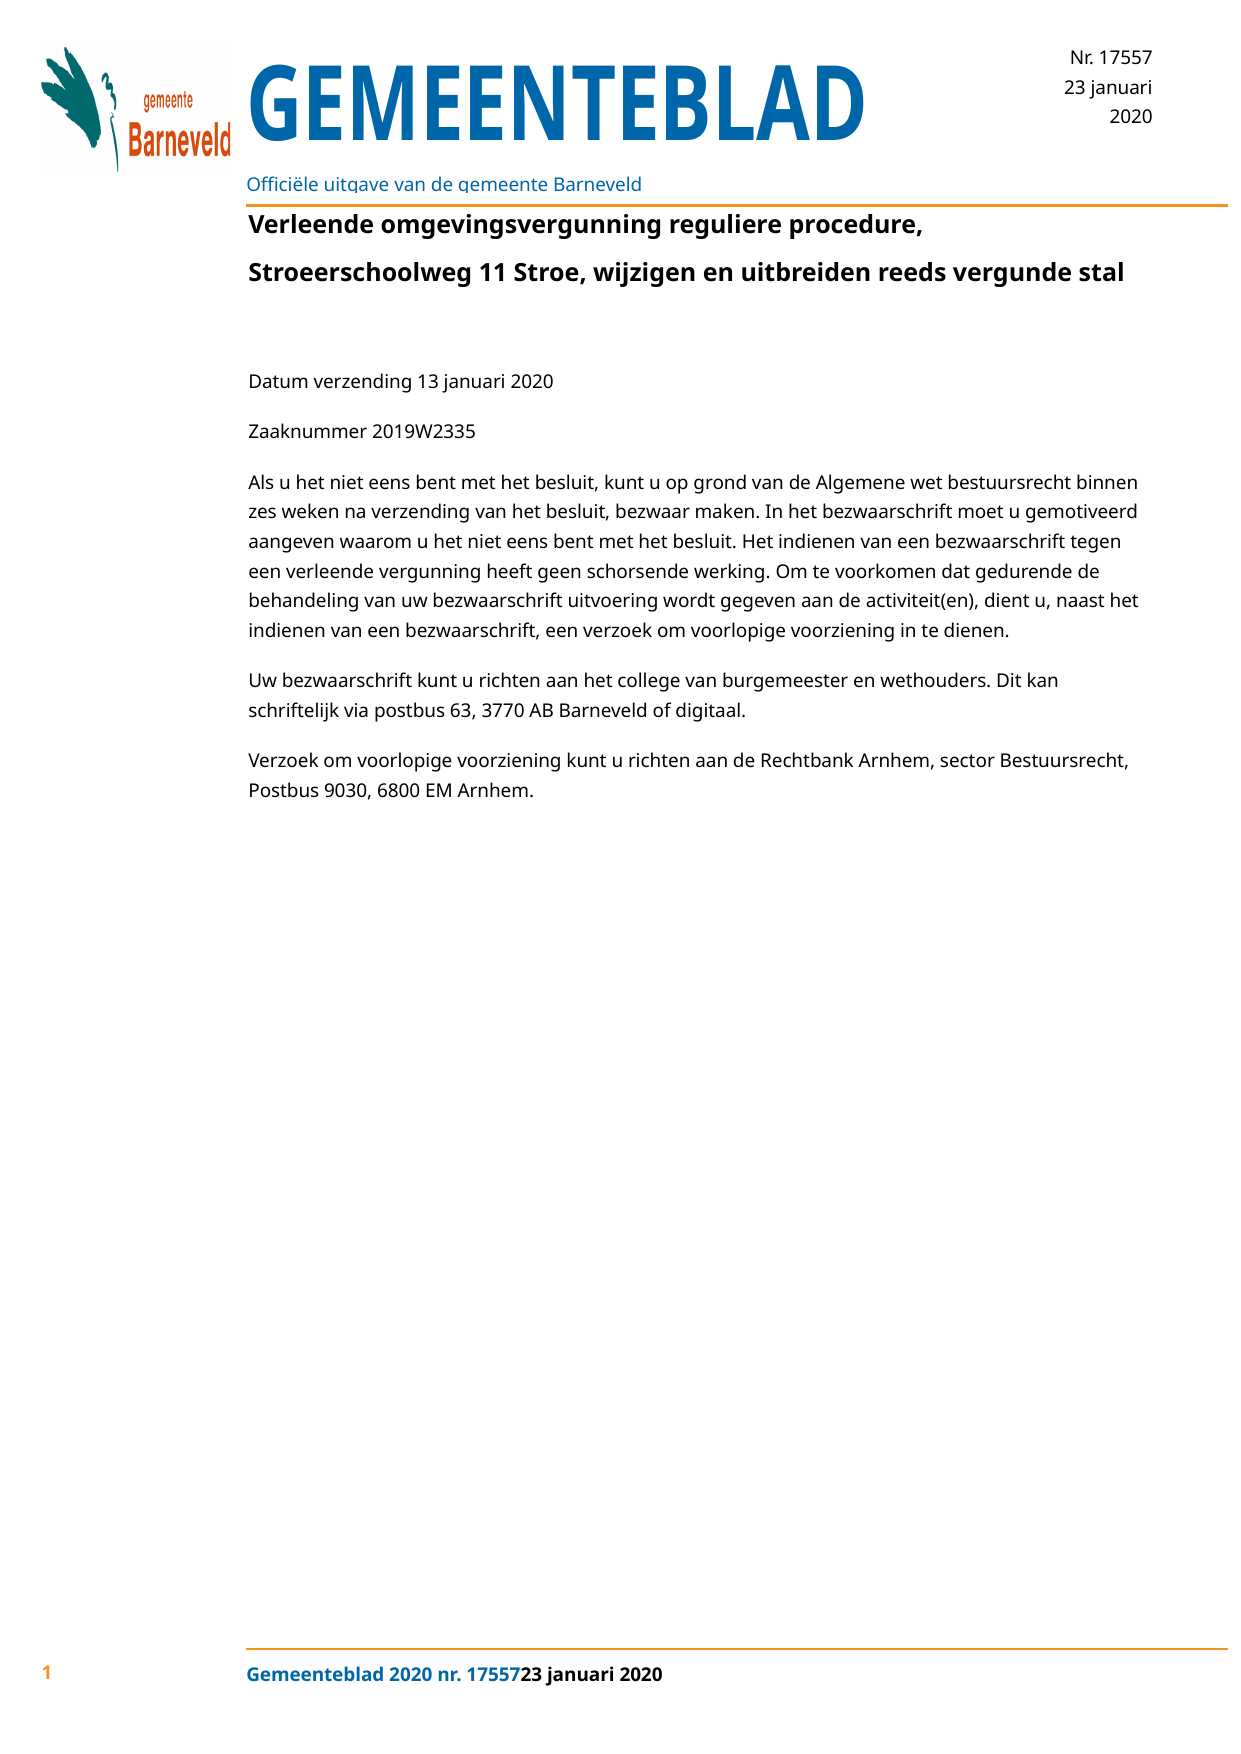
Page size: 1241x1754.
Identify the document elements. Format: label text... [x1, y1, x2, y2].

text Als u het niet eens bent met het besluit, kunt u op grond van de Algemene wet bestuursrecht binnen zes weken na verzending van het besluit, bezwaar maken. In het bezwaarschrift moet u gemotiveerd aangeven waarom u het niet eens bent met het besluit. Het indienen van een bezwaarschrift tegen een verleende vergunning heeft geen schorsende werking. Om te voorkomen dat gedurende de behandeling van uw bezwaarschrift uitvoering wordt gegeven aan de activiteit(en), dient u, naast het indienen van een bezwaarschrift, een verzoek om voorlopige voorziening in te dienen. [248, 469, 1152, 643]
text Uw bezwaarschrift kunt u richten aan het college van burgemeester en wethouders. Dit kan schriftelijk via postbus 63, 3770 AB Barneveld of digitaal. [248, 667, 1152, 723]
text Verzoek om voorlopige voorziening kunt u richten aan de Rechtbank Arnhem, sector Bestuursrecht, Postbus 9030, 6800 EM Arnhem. [248, 747, 1152, 803]
text Datum verzending 13 januari 2020 [248, 368, 1152, 394]
picture [41, 47, 231, 172]
text Zaaknummer 2019W2335 [248, 419, 1152, 444]
text Verleende omgevingsvergunning reguliere procedure, Stroeerschoolweg 11 Stroe, wijzigen en uitbreiden reeds vergunde stal [248, 207, 1152, 288]
